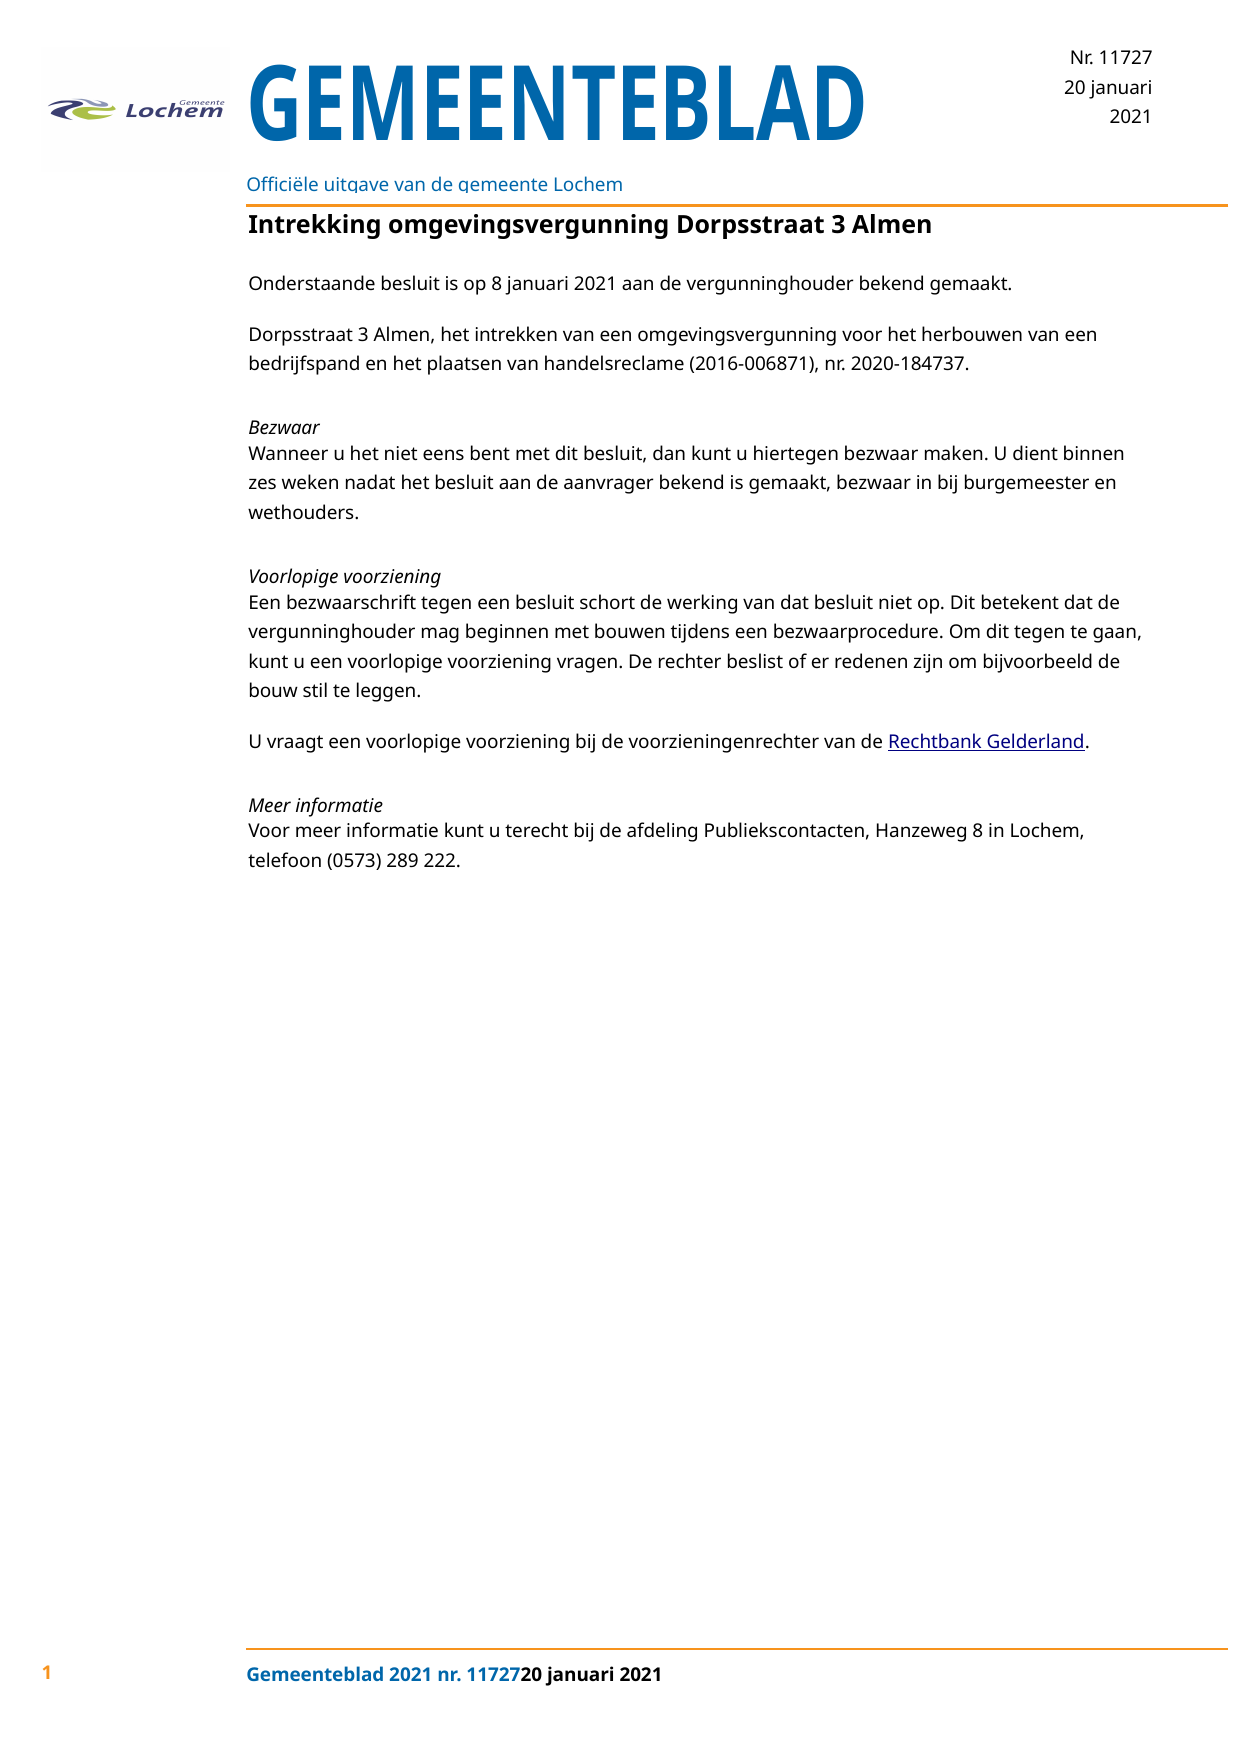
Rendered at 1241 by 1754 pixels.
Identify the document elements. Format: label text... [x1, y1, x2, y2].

text Wanneer u het niet eens bent met dit besluit, dan kunt u hiertegen bezwaar maken. U dient binnen zes weken nadat het besluit aan de aanvrager bekend is gemaakt, bezwaar in bij burgemeester en wethouders. [248, 440, 1152, 525]
text Voorlopige voorziening [248, 563, 1152, 589]
text Onderstaande besluit is op 8 januari 2021 aan de vergunninghouder bekend gemaakt. [248, 270, 1152, 296]
text Bezwaar [248, 414, 1152, 440]
text Meer informatie [248, 792, 1152, 818]
picture [41, 47, 231, 172]
text Intrekking omgevingsvergunning Dorpsstraat 3 Almen [248, 207, 1152, 241]
text Een bezwaarschrift tegen een besluit schort de werking van dat besluit niet op. Dit betekent dat de vergunninghouder mag beginnen met bouwen tijdens een bezwaarprocedure. Om dit tegen te gaan, kunt u een voorlopige voorziening vragen. De rechter beslist of er redenen zijn om bijvoorbeeld de bouw stil te leggen. [248, 589, 1152, 703]
text U vraagt een voorlopige voorziening bij de voorzieningenrechter van de Rechtbank Gelderland. [248, 728, 1152, 754]
text Dorpsstraat 3 Almen, het intrekken van een omgevingsvergunning voor het herbouwen van een bedrijfspand en het plaatsen van handelsreclame (2016-006871), nr. 2020-184737. [248, 321, 1152, 376]
text Voor meer informatie kunt u terecht bij de afdeling Publiekscontacten, Hanzeweg 8 in Lochem, telefoon (0573) 289 222. [248, 818, 1152, 873]
